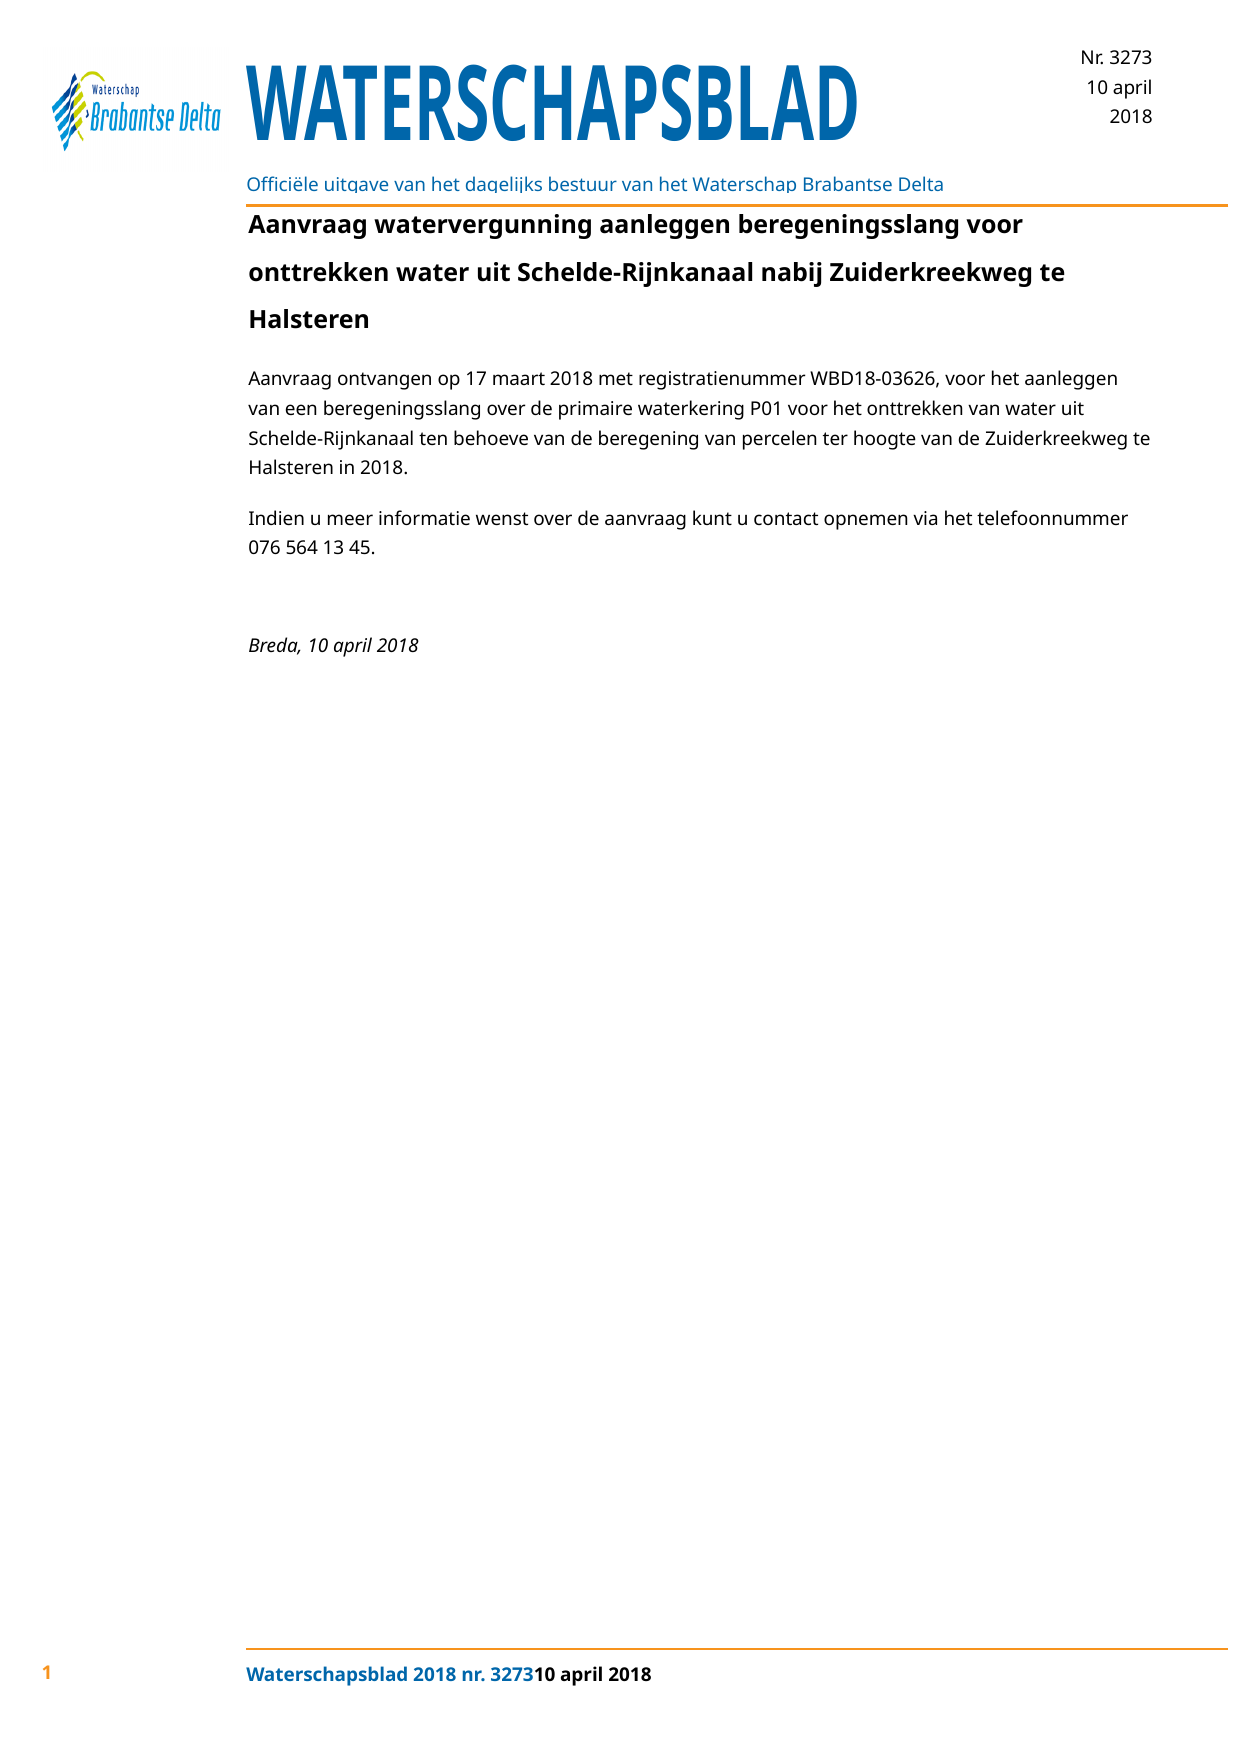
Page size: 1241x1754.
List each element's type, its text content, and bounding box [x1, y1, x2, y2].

picture [41, 47, 231, 172]
text Breda, 10 april 2018 [248, 632, 1152, 658]
text Indien u meer informatie wenst over de aanvraag kunt u contact opnemen via het telefoonnummer 076 564 13 45. [248, 505, 1152, 560]
text Aanvraag watervergunning aanleggen beregeningsslang voor onttrekken water uit Schelde-Rijnkanaal nabij Zuiderkreekweg te Halsteren [248, 207, 1152, 336]
text Aanvraag ontvangen op 17 maart 2018 met registratienummer WBD18-03626, voor het aanleggen van een beregeningsslang over de primaire waterkering P01 voor het onttrekken van water uit Schelde-Rijnkanaal ten behoeve van de beregening van percelen ter hoogte van de Zuiderkreekweg te Halsteren in 2018. [248, 366, 1152, 480]
